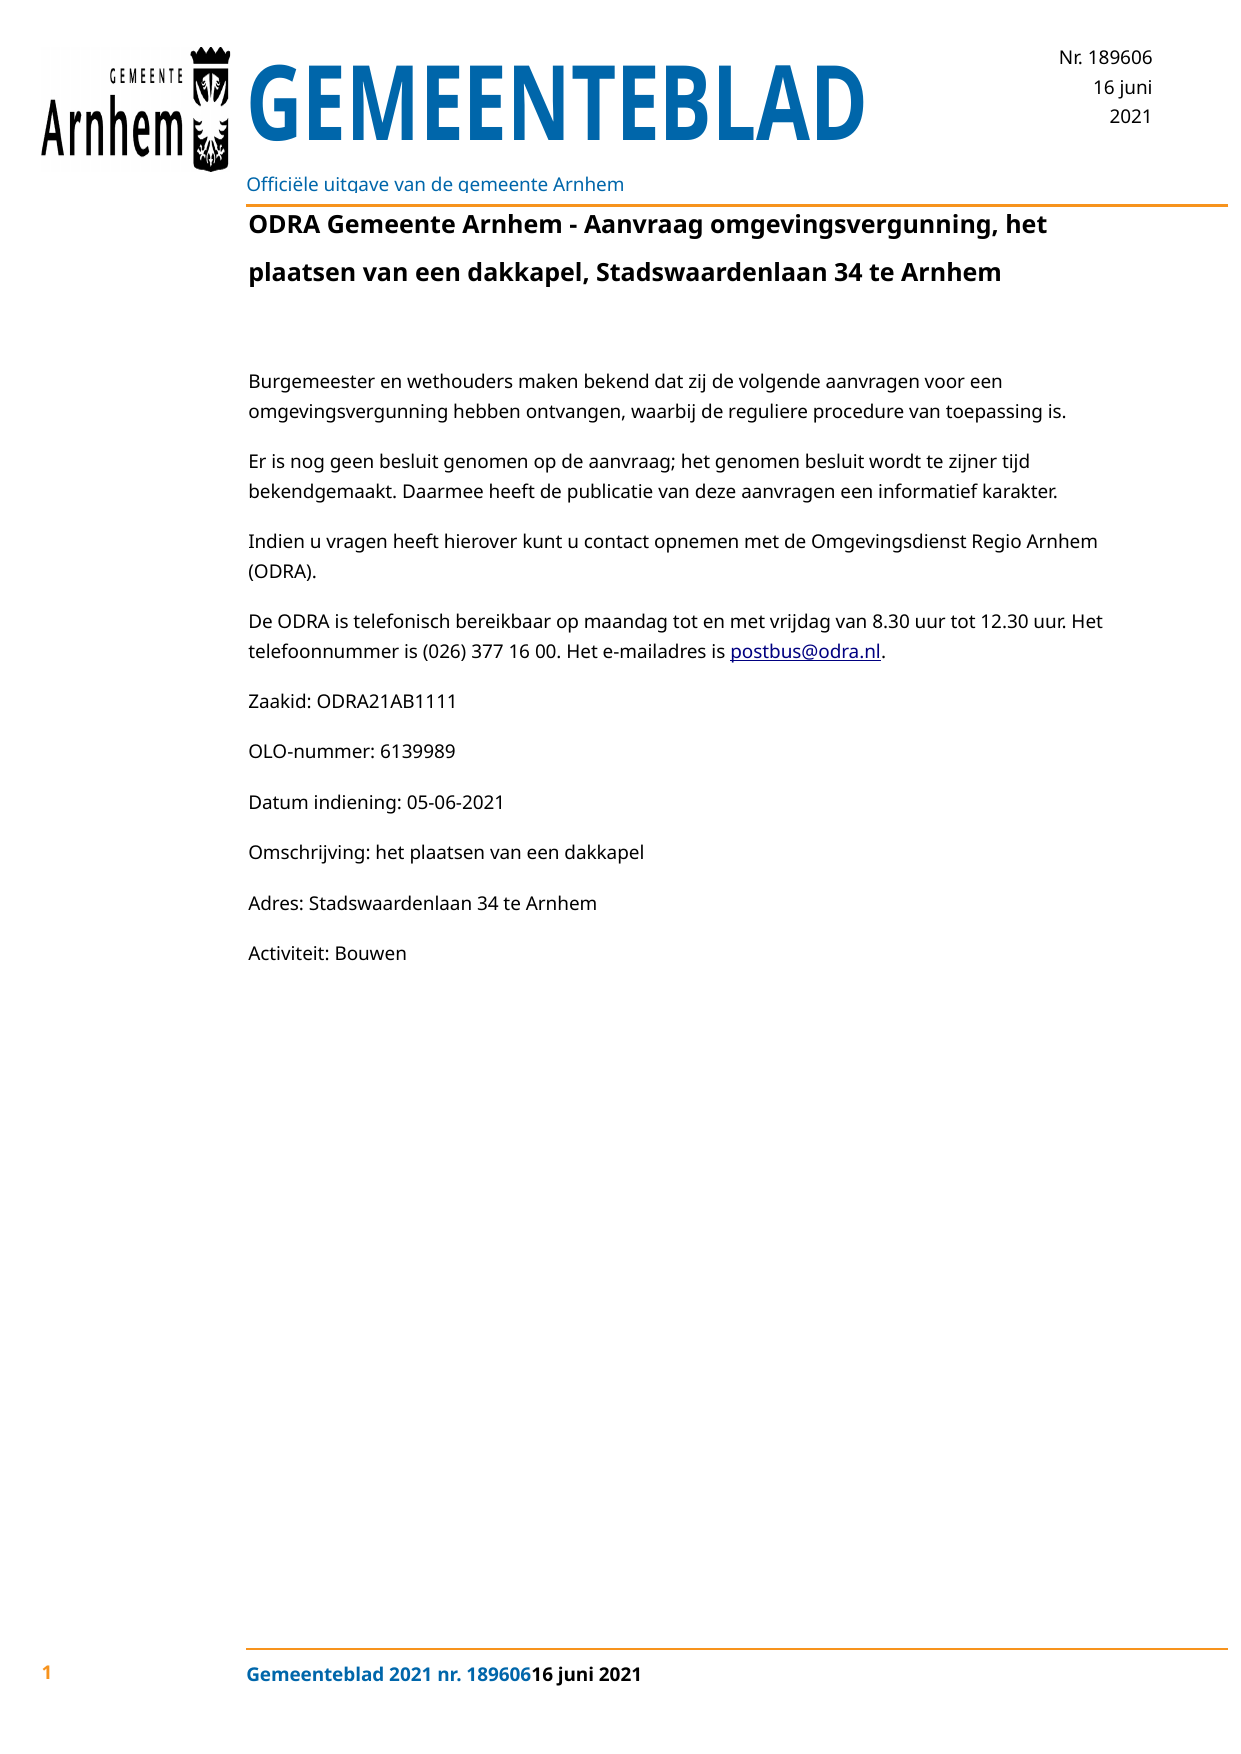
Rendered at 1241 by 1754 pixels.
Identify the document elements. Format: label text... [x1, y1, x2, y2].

picture [41, 47, 231, 172]
text Burgemeester en wethouders maken bekend dat zij de volgende aanvragen voor een omgevingsvergunning hebben ontvangen, waarbij de reguliere procedure van toepassing is. [248, 368, 1152, 424]
text Datum indiening: 05-06-2021 [248, 789, 1152, 815]
text Indien u vragen heeft hierover kunt u contact opnemen met de Omgevingsdienst Regio Arnhem (ODRA). [248, 528, 1152, 584]
text Er is nog geen besluit genomen op de aanvraag; het genomen besluit wordt te zijner tijd bekendgemaakt. Daarmee heeft de publicatie van deze aanvragen een informatief karakter. [248, 448, 1152, 504]
text Adres: Stadswaardenlaan 34 te Arnhem [248, 890, 1152, 916]
text De ODRA is telefonisch bereikbaar op maandag tot en met vrijdag van 8.30 uur tot 12.30 uur. Het telefoonnummer is (026) 377 16 00. Het e-mailadres is postbus@odra.nl. [248, 608, 1152, 664]
text Activiteit: Bouwen [248, 940, 1152, 966]
text OLO-nummer: 6139989 [248, 739, 1152, 764]
text ODRA Gemeente Arnhem - Aanvraag omgevingsvergunning, het plaatsen van een dakkapel, Stadswaardenlaan 34 te Arnhem [248, 207, 1152, 288]
text Omschrijving: het plaatsen van een dakkapel [248, 839, 1152, 865]
text Zaakid: ODRA21AB1111 [248, 688, 1152, 714]
